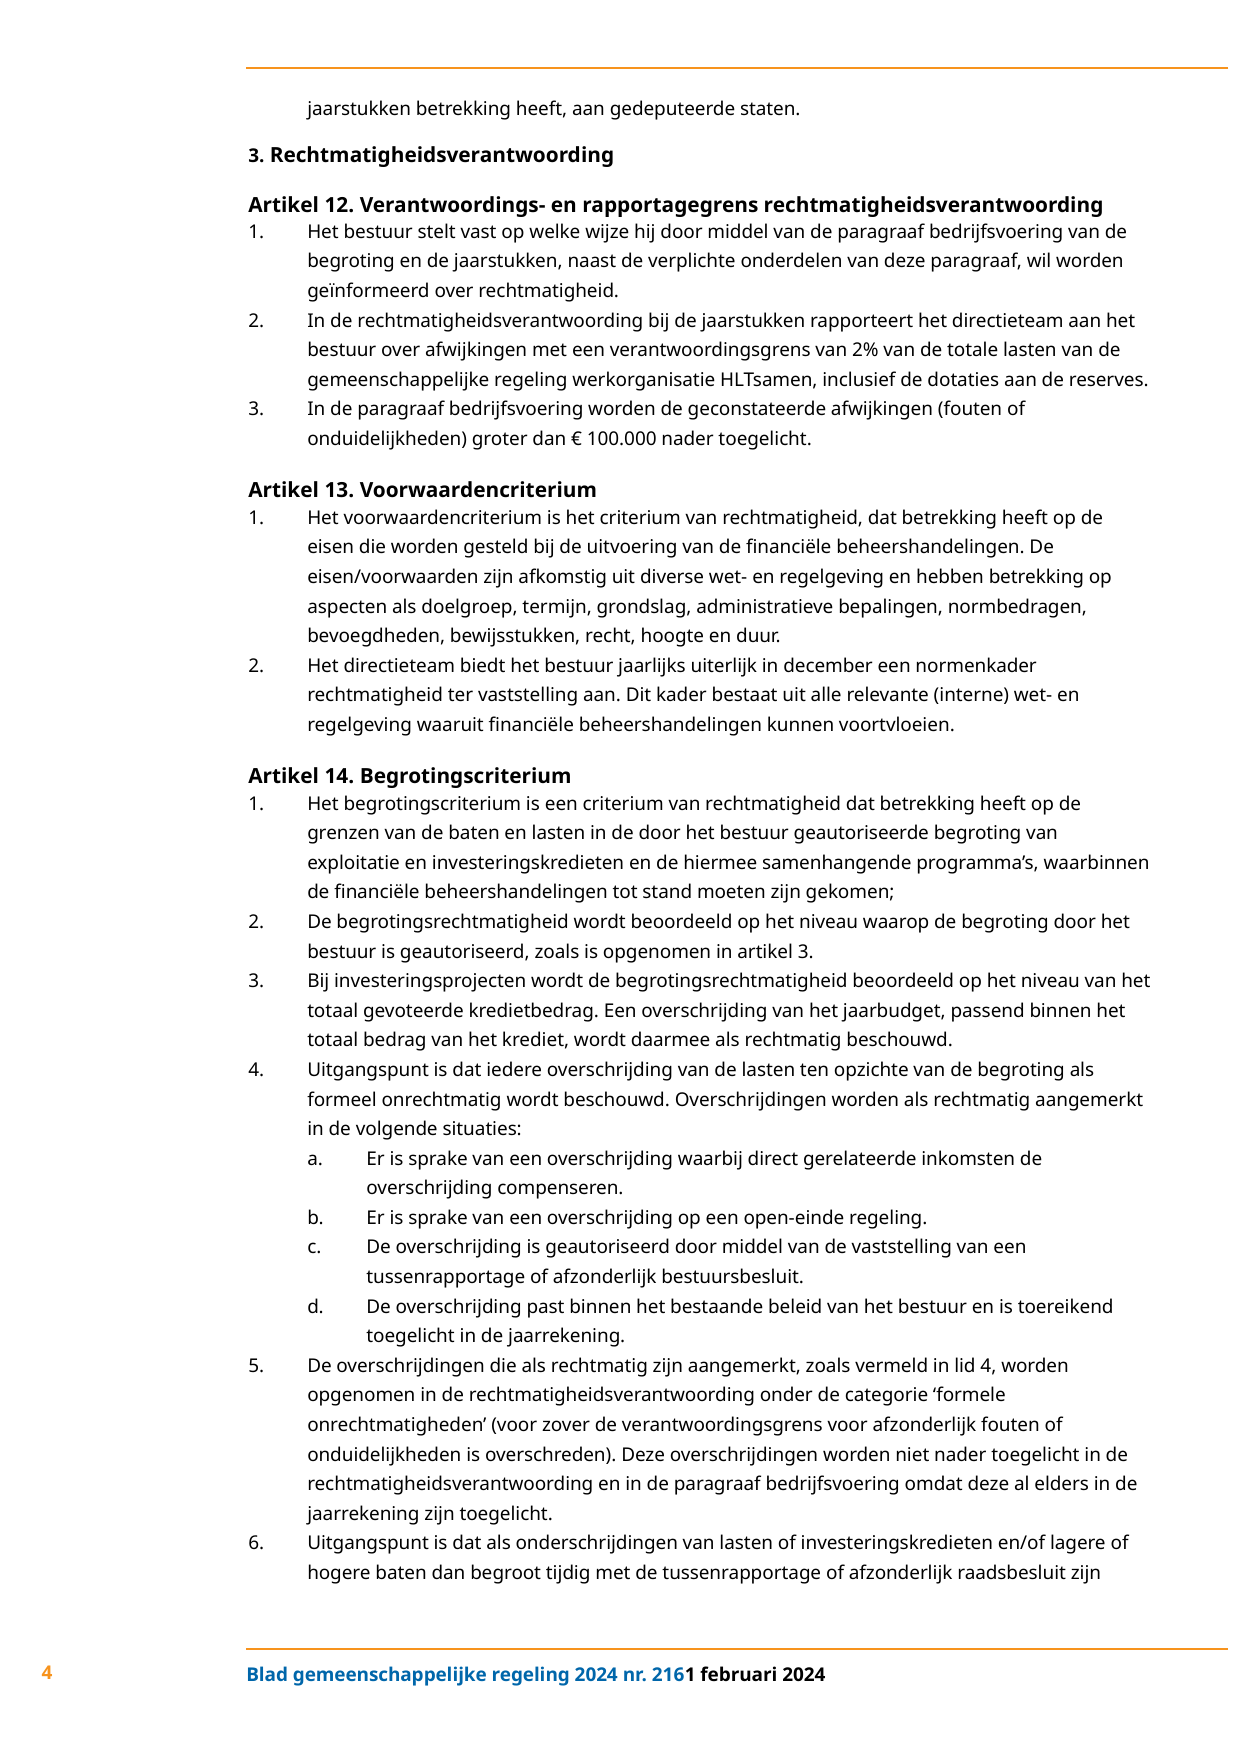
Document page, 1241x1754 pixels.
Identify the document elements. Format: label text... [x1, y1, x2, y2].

list Uitgangspunt is dat iedere overschrijding van de lasten ten opzichte van de begroting als formeel onrechtmatig wordt beschouwd. Overschrijdingen worden als rechtmatig aangemerkt in de volgende situaties: [248, 1056, 1152, 1141]
list In de paragraaf bedrijfsvoering worden de geconstateerde afwijkingen (fouten of onduidelijkheden) groter dan € 100.000 nader toegelicht. [248, 396, 1152, 451]
list Het directieteam biedt het bestuur jaarlijks uiterlijk in december een normenkader rechtmatigheid ter vaststelling aan. Dit kader bestaat uit alle relevante (interne) wet- en regelgeving waaruit financiële beheershandelingen kunnen voortvloeien. [248, 652, 1152, 737]
text Artikel 14. Begrotingscriterium [248, 762, 1152, 790]
list Het bestuur stelt vast op welke wijze hij door middel van de paragraaf bedrijfsvoering van de begroting en de jaarstukken, naast de verplichte onderdelen van deze paragraaf, wil worden geïnformeerd over rechtmatigheid. [248, 218, 1152, 303]
list In de rechtmatigheidsverantwoording bij de jaarstukken rapporteert het directieteam aan het bestuur over afwijkingen met een verantwoordingsgrens van 2% van de totale lasten van de gemeenschappelijke regeling werkorganisatie HLTsamen, inclusief de dotaties aan de reserves. [248, 307, 1152, 392]
picture [41, 47, 231, 172]
text Artikel 13. Voorwaardencriterium [248, 476, 1152, 504]
list De overschrijding past binnen het bestaande beleid van het bestuur en is toereikend toegelicht in de jaarrekening. [307, 1293, 1152, 1348]
list jaarstukken betrekking heeft, aan gedeputeerde staten. [248, 95, 1152, 121]
list Er is sprake van een overschrijding waarbij direct gerelateerde inkomsten de overschrijding compenseren. [307, 1145, 1152, 1200]
text Artikel 12. Verantwoordings- en rapportagegrens rechtmatigheidsverantwoording [248, 190, 1152, 218]
text 3. Rechtmatigheidsverantwoording [248, 140, 1152, 169]
list Bij investeringsprojecten wordt de begrotingsrechtmatigheid beoordeeld op het niveau van het totaal gevoteerde kredietbedrag. Een overschrijding van het jaarbudget, passend binnen het totaal bedrag van het krediet, wordt daarmee als rechtmatig beschouwd. [248, 967, 1152, 1052]
list De overschrijding is geautoriseerd door middel van de vaststelling van een tussenrapportage of afzonderlijk bestuursbesluit. [307, 1234, 1152, 1289]
list De begrotingsrechtmatigheid wordt beoordeeld op het niveau waarop de begroting door het bestuur is geautoriseerd, zoals is opgenomen in artikel 3. [248, 908, 1152, 964]
list De overschrijdingen die als rechtmatig zijn aangemerkt, zoals vermeld in lid 4, worden opgenomen in de rechtmatigheidsverantwoording onder de categorie ‘formele onrechtmatigheden’ (voor zover de verantwoordingsgrens voor afzonderlijk fouten of onduidelijkheden is overschreden). Deze overschrijdingen worden niet nader toegelicht in de rechtmatigheidsverantwoording en in de paragraaf bedrijfsvoering omdat deze al elders in de jaarrekening zijn toegelicht. [248, 1352, 1152, 1526]
list Het voorwaardencriterium is het criterium van rechtmatigheid, dat betrekking heeft op de eisen die worden gesteld bij de uitvoering van de financiële beheershandelingen. De eisen/voorwaarden zijn afkomstig uit diverse wet- en regelgeving en hebben betrekking op aspecten als doelgroep, termijn, grondslag, administratieve bepalingen, normbedragen, bevoegdheden, bewijsstukken, recht, hoogte en duur. [248, 504, 1152, 648]
list Het begrotingscriterium is een criterium van rechtmatigheid dat betrekking heeft op de grenzen van de baten en lasten in de door het bestuur geautoriseerde begroting van exploitatie en investeringskredieten en de hiermee samenhangende programma’s, waarbinnen de financiële beheershandelingen tot stand moeten zijn gekomen; [248, 790, 1152, 904]
list Er is sprake van een overschrijding op een open-einde regeling. [307, 1204, 1152, 1230]
list Uitgangspunt is dat als onderschrijdingen van lasten of investeringskredieten en/of lagere of hogere baten dan begroot tijdig met de tussenrapportage of afzonderlijk raadsbesluit zijn [248, 1529, 1152, 1585]
